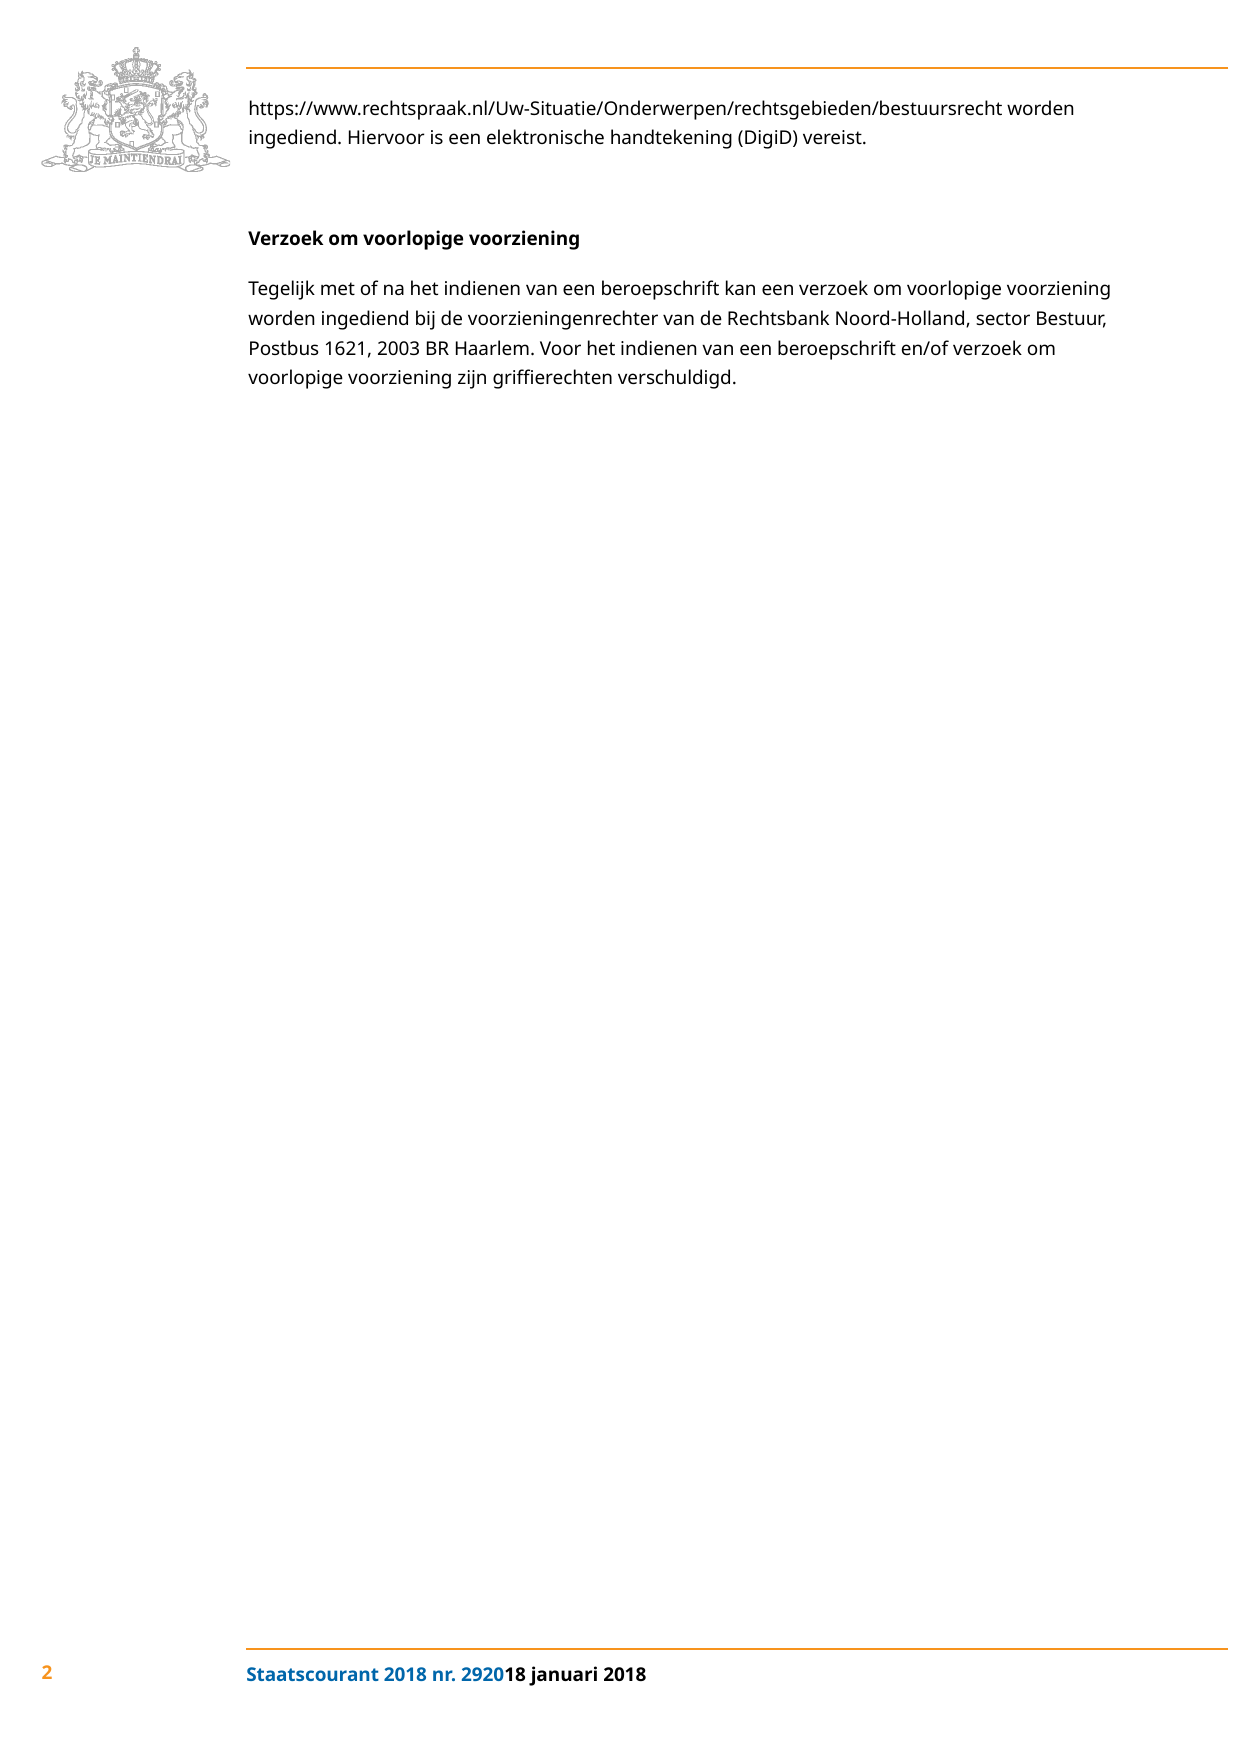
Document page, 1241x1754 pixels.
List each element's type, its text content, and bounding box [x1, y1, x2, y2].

picture [41, 47, 231, 172]
text Tegelijk met of na het indienen van een beroepschrift kan een verzoek om voorlopige voorziening worden ingediend bij de voorzieningenrechter van de Rechtsbank Noord-Holland, sector Bestuur, Postbus 1621, 2003 BR Haarlem. Voor het indienen van een beroepschrift en/of verzoek om voorlopige voorziening zijn griffierechten verschuldigd. [248, 276, 1152, 390]
text Verzoek om voorlopige voorziening [248, 225, 1152, 251]
text https://www.rechtspraak.nl/Uw-Situatie/Onderwerpen/rechtsgebieden/bestuursrecht worden ingediend. Hiervoor is een elektronische handtekening (DigiD) vereist. [248, 95, 1152, 150]
